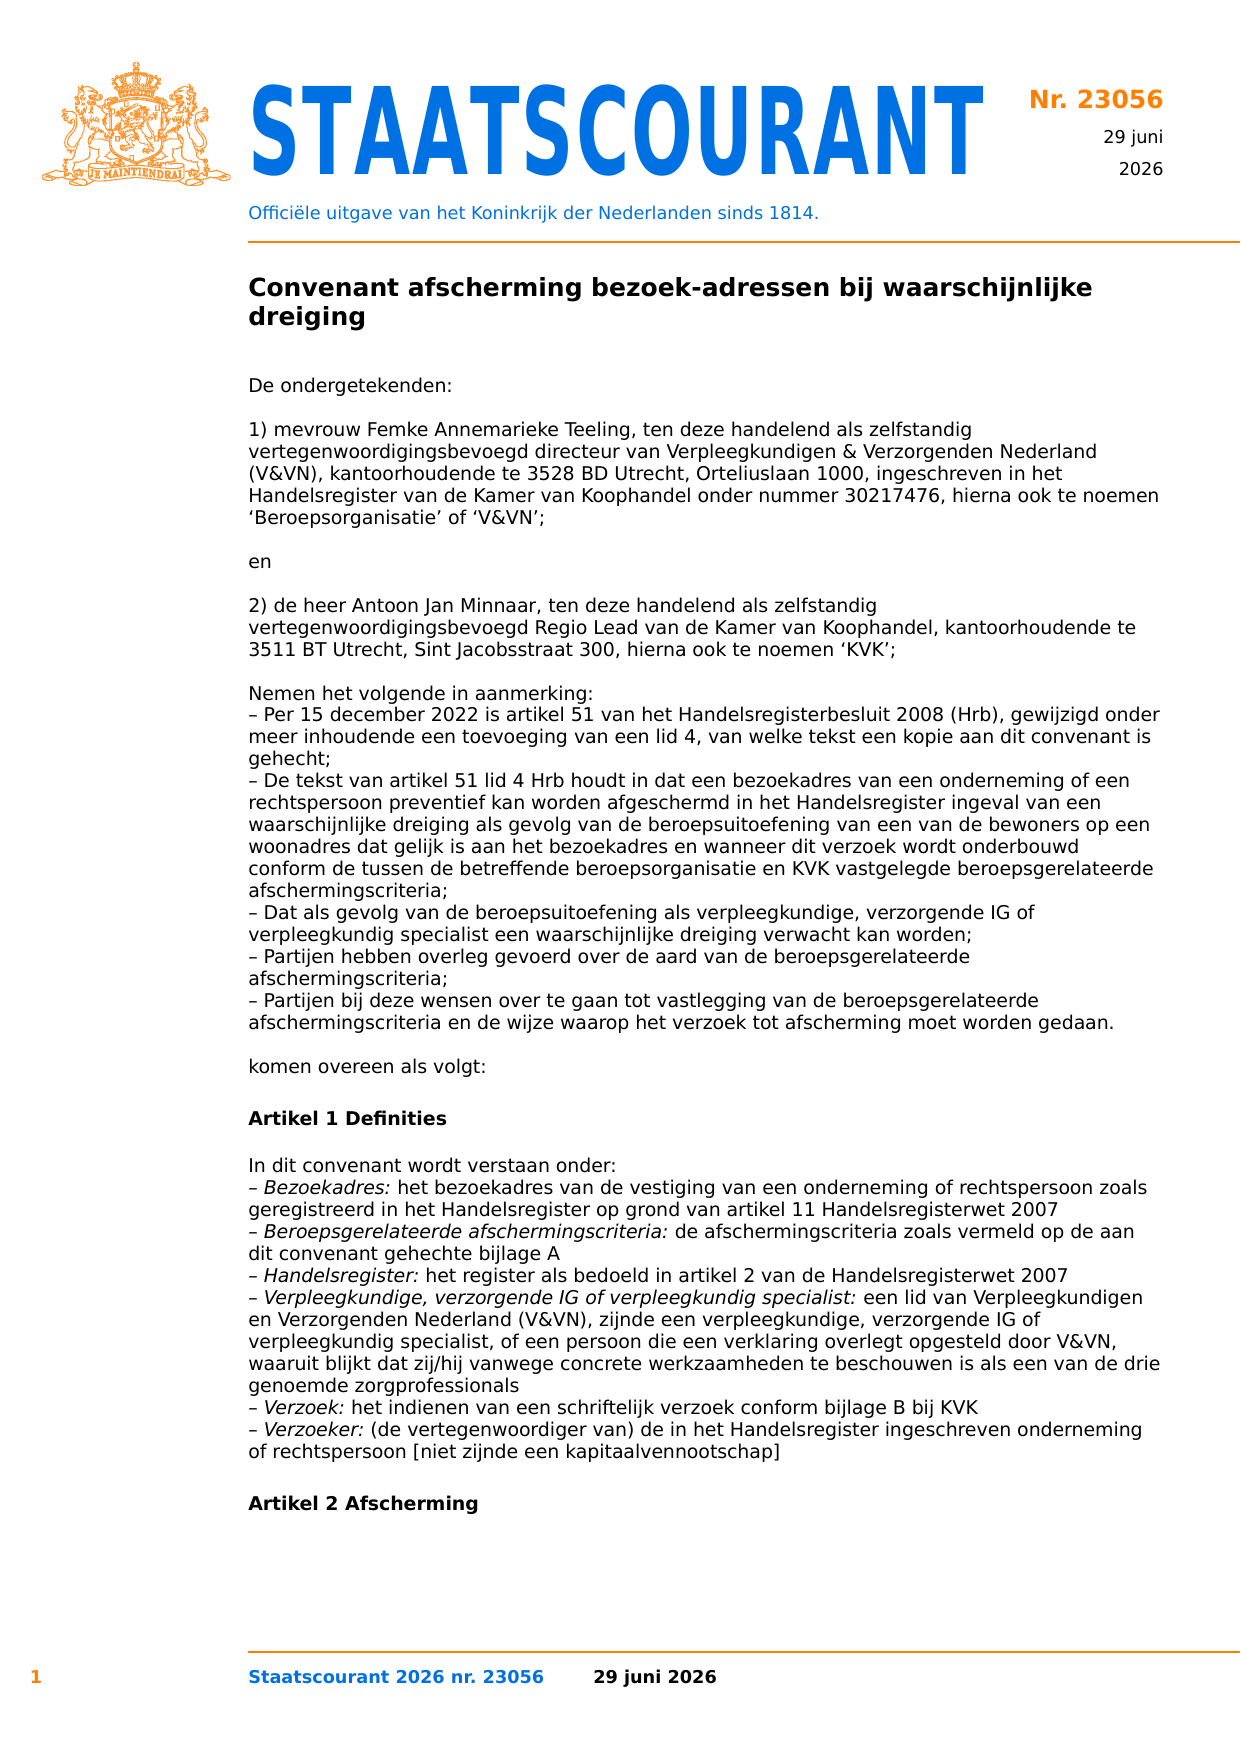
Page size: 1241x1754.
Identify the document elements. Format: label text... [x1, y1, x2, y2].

text – Dat als gevolg van de beroepsuitoefening als verpleegkundige, verzorgende IG of verpleegkundig specialist een waarschijnlijke dreiging verwacht kan worden; [248, 902, 1163, 946]
text – Verzoeker: (de vertegenwoordiger van) de in het Handelsregister ingeschreven onderneming of rechtspersoon [niet zijnde een kapitaalvennootschap] [248, 1419, 1163, 1463]
text en [248, 551, 1163, 573]
text – Partijen hebben overleg gevoerd over de aard van de beroepsgerelateerde afschermingscriteria; [248, 946, 1163, 990]
table_cell 2026 [998, 153, 1240, 203]
subtitle Artikel 1 Definities [248, 1108, 1163, 1130]
text De ondergetekenden: [248, 375, 1163, 397]
text – De tekst van artikel 51 lid 4 Hrb houdt in dat een bezoekadres van een onderneming of een rechtspersoon preventief kan worden afgeschermd in het Handelsregister ingeval van een waarschijnlijke dreiging als gevolg van de beroepsuitoefening van een van de bewoners op een woonadres dat gelijk is aan het bezoekadres en wanneer dit verzoek wordt onderbouwd conform de tussen de betreffende beroepsorganisatie en KVK vastgelegde beroepsgerelateerde afschermingscriteria; [248, 770, 1163, 902]
text – Verpleegkundige, verzorgende IG of verpleegkundig specialist: een lid van Verpleegkundigen en Verzorgenden Nederland (V&VN), zijnde een verpleegkundige, verzorgende IG of verpleegkundig specialist, of een persoon die een verklaring overlegt opgesteld door V&VN, waaruit blijkt dat zij/hij vanwege concrete werkzaamheden te beschouwen is als een van de drie genoemde zorgprofessionals [248, 1287, 1163, 1397]
table_cell Officiële uitgave van het Koninkrijk der Nederlanden sinds 1814. [248, 203, 1240, 241]
table_cell 29 juni [998, 121, 1240, 153]
text 1) mevrouw Femke Annemarieke Teeling, ten deze handelend als zelfstandig vertegenwoordigingsbevoegd directeur van Verpleegkundigen & Verzorgenden Nederland (V&VN), kantoorhoudende te 3528 BD Utrecht, Orteliuslaan 1000, ingeschreven in het Handelsregister van de Kamer van Koophandel onder nummer 30217476, hierna ook te noemen ‘Beroepsorganisatie’ of ‘V&VN’; [248, 419, 1163, 529]
text 2) de heer Antoon Jan Minnaar, ten deze handelend als zelfstandig vertegenwoordigingsbevoegd Regio Lead van de Kamer van Koophandel, kantoorhoudende te 3511 BT Utrecht, Sint Jacobsstraat 300, hierna ook te noemen ‘KVK’; [248, 594, 1163, 661]
table_header Nr. 23056 [998, 62, 1240, 121]
text – Beroepsgerelateerde afschermingscriteria: de afschermingscriteria zoals vermeld op de aan dit convenant gehechte bijlage A [248, 1221, 1163, 1265]
text – Bezoekadres: het bezoekadres van de vestiging van een onderneming of rechtspersoon zoals geregistreerd in het Handelsregister op grond van artikel 11 Handelsregisterwet 2007 [248, 1177, 1163, 1221]
text komen overeen als volgt: [248, 1056, 1163, 1078]
subtitle Artikel 2 Afscherming [248, 1493, 1163, 1514]
text – Per 15 december 2022 is artikel 51 van het Handelsregisterbesluit 2008 (Hrb), gewijzigd onder meer inhoudende een toevoeging van een lid 4, van welke tekst een kopie aan dit convenant is gehecht; [248, 704, 1163, 770]
text – Partijen bij deze wensen over te gaan tot vastlegging van de beroepsgerelateerde afschermingscriteria en de wijze waarop het verzoek tot afscherming moet worden gedaan. [248, 990, 1163, 1034]
subtitle Convenant afscherming bezoek-adressen bij waarschijnlijke dreiging [248, 273, 1163, 331]
text – Handelsregister: het register als bedoeld in artikel 2 van de Handelsregisterwet 2007 [248, 1265, 1163, 1287]
text Nemen het volgende in aanmerking: [248, 682, 1163, 704]
text – Verzoek: het indienen van een schriftelijk verzoek conform bijlage B bij KVK [248, 1397, 1163, 1419]
text In dit convenant wordt verstaan onder: [248, 1155, 1163, 1177]
table_header [25, 62, 248, 241]
table_header STAATSCOURANT [248, 62, 998, 203]
picture [41, 62, 231, 186]
